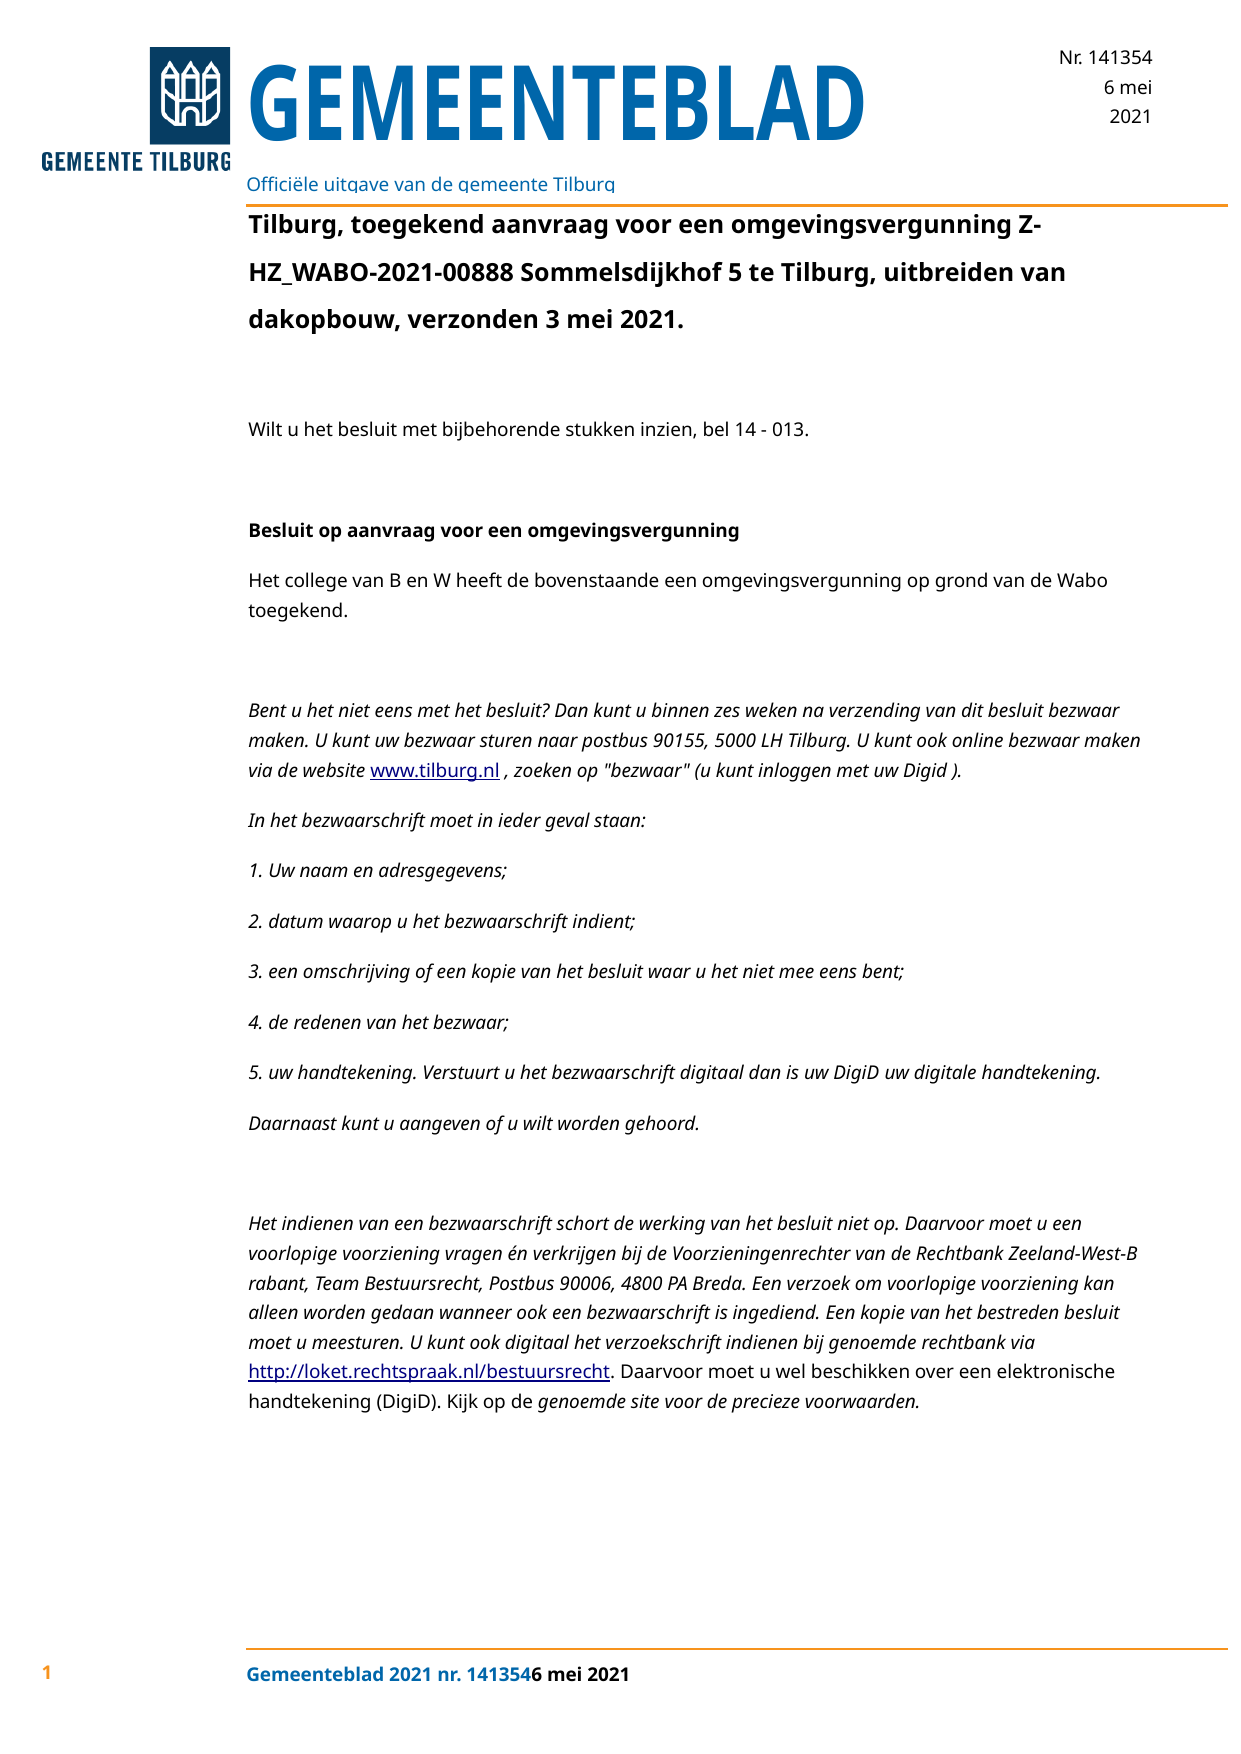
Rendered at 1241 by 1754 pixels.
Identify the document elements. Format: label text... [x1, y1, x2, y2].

text 3. een omschrijving of een kopie van het besluit waar u het niet mee eens bent; [248, 958, 1152, 984]
picture [41, 47, 231, 172]
text Daarnaast kunt u aangeven of u wilt worden gehoord. [248, 1110, 1152, 1135]
text 1. Uw naam en adresgegevens; [248, 858, 1152, 883]
text 2. datum waarop u het bezwaarschrift indient; [248, 908, 1152, 934]
text Wilt u het besluit met bijbehorende stukken inzien, bel 14 - 013. [248, 416, 1152, 442]
text Bent u het niet eens met het besluit? Dan kunt u binnen zes weken na verzending van dit besluit bezwaar maken. U kunt uw bezwaar sturen naar postbus 90155, 5000 LH Tilburg. U kunt ook online bezwaar maken via de website www.tilburg.nl , zoeken op "bezwaar" (u kunt inloggen met uw Digid ). [248, 698, 1152, 782]
text Het college van B en W heeft de bovenstaande een omgevingsvergunning op grond van de Wabo toegekend. [248, 567, 1152, 622]
text 5. uw handtekening. Verstuurt u het bezwaarschrift digitaal dan is uw DigiD uw digitale handtekening. [248, 1059, 1152, 1085]
text Tilburg, toegekend aanvraag voor een omgevingsvergunning Z-HZ_WABO-2021-00888 Sommelsdijkhof 5 te Tilburg, uitbreiden van dakopbouw, verzonden 3 mei 2021. [248, 207, 1152, 336]
text In het bezwaarschrift moet in ieder geval staan: [248, 807, 1152, 833]
text 4. de redenen van het bezwaar; [248, 1009, 1152, 1034]
text Besluit op aanvraag voor een omgevingsvergunning [248, 517, 1152, 542]
text Het indienen van een bezwaarschrift schort de werking van het besluit niet op. Daarvoor moet u een voorlopige voorziening vragen én verkrijgen bij de Voorzieningenrechter van de Rechtbank Zeeland-West-B rabant, Team Bestuursrecht, Postbus 90006, 4800 PA Breda. Een verzoek om voorlopige voorziening kan alleen worden gedaan wanneer ook een bezwaarschrift is ingediend. Een kopie van het bestreden besluit moet u meesturen. U kunt ook digitaal het verzoekschrift indienen bij genoemde rechtbank via http://loket.rechtspraak.nl/bestuursrecht. Daarvoor moet u wel beschikken over een elektronische handtekening (DigiD). Kijk op de genoemde site voor de precieze voorwaarden. [248, 1211, 1152, 1414]
